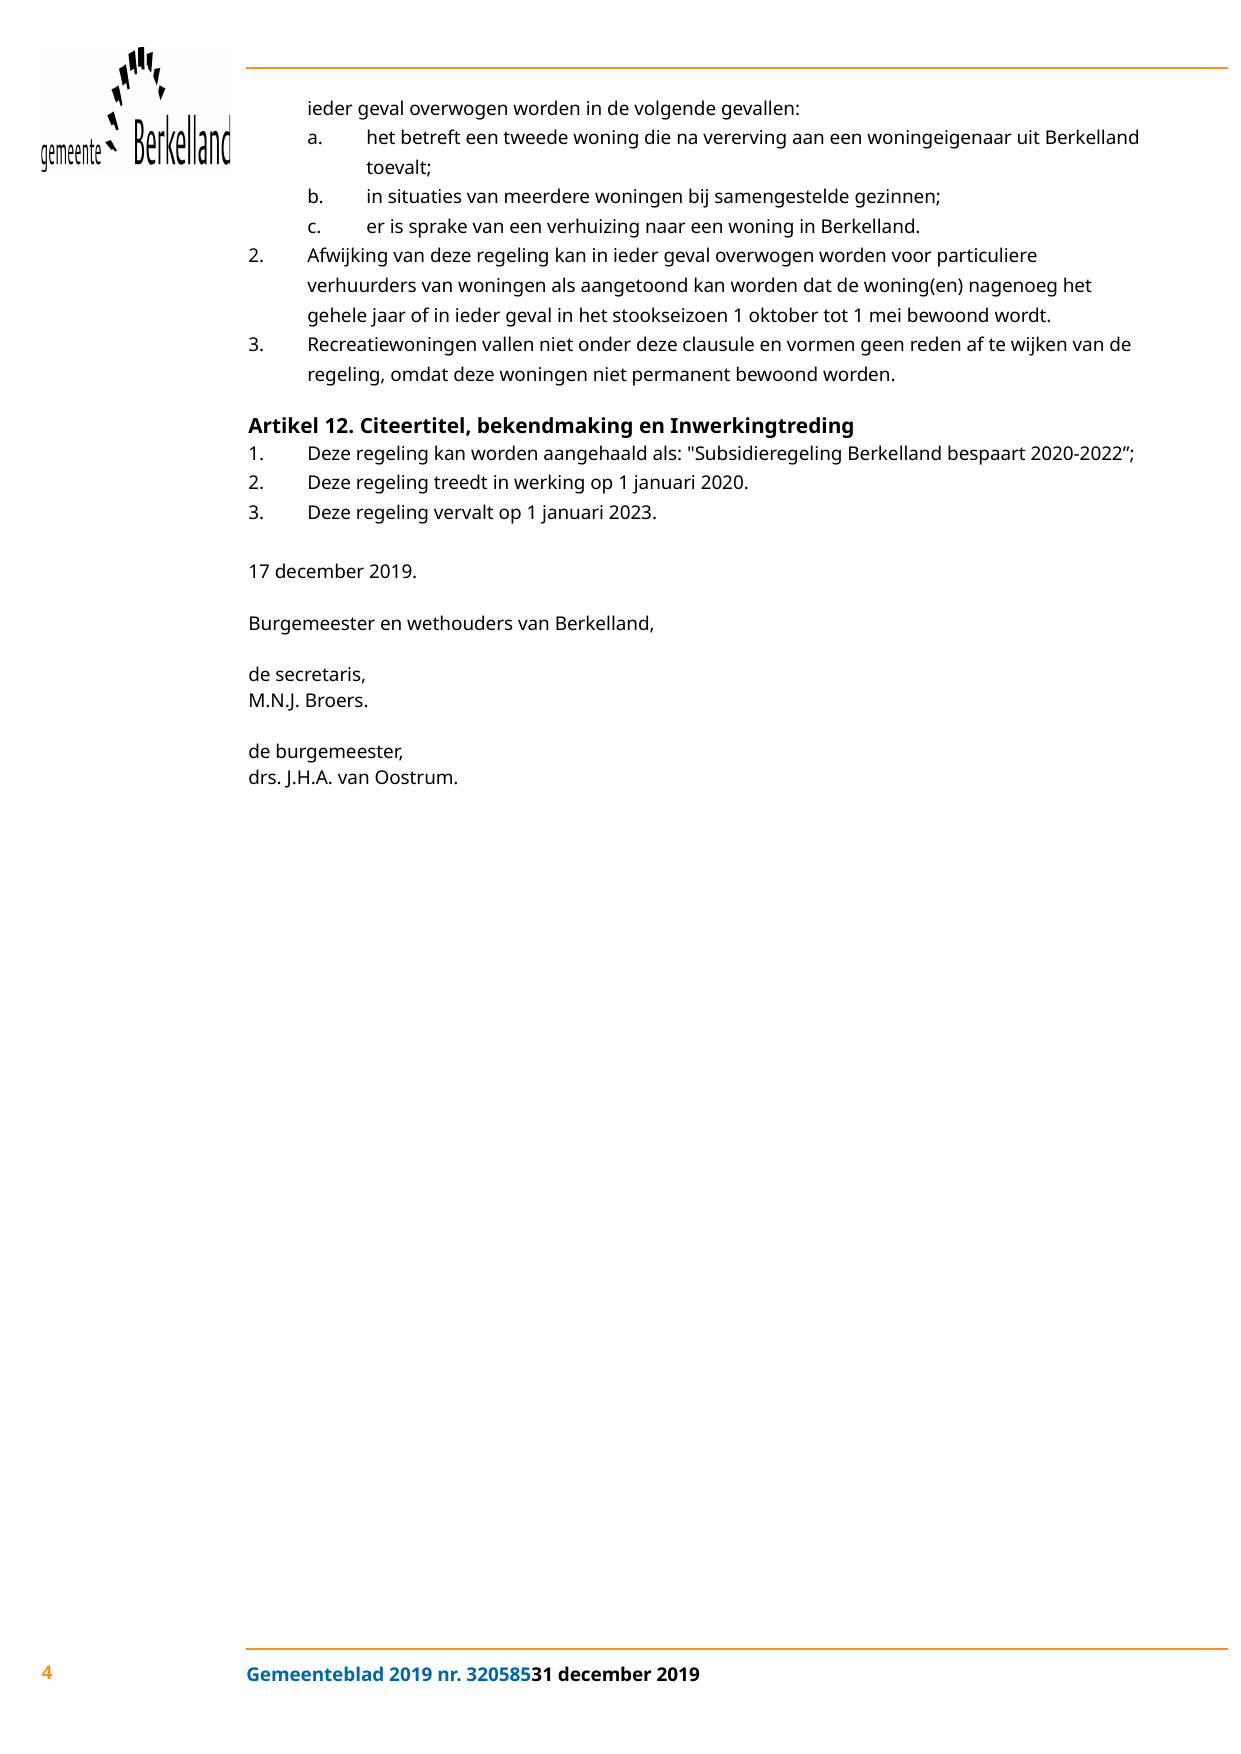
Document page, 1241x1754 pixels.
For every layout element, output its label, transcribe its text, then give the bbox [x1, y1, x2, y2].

text de burgemeester, [248, 738, 1152, 764]
list het betreft een tweede woning die na vererving aan een woningeigenaar uit Berkelland toevalt; [307, 124, 1152, 180]
text drs. J.H.A. van Oostrum. [248, 764, 1152, 790]
list Afwijking van deze regeling kan in ieder geval overwogen worden voor particuliere verhuurders van woningen als aangetoond kan worden dat de woning(en) nagenoeg het gehele jaar of in ieder geval in het stookseizoen 1 oktober tot 1 mei bewoond wordt. [248, 243, 1152, 328]
list Deze regeling kan worden aangehaald als: "Subsidieregeling Berkelland bespaart 2020-2022”; [248, 440, 1152, 466]
list Deze regeling vervalt op 1 januari 2023. [248, 499, 1152, 525]
text 17 december 2019. [248, 558, 1152, 584]
text de secretaris, [248, 661, 1152, 687]
list Deze regeling treedt in werking op 1 januari 2020. [248, 469, 1152, 495]
list Recreatiewoningen vallen niet onder deze clausule en vormen geen reden af te wijken van de regeling, omdat deze woningen niet permanent bewoond worden. [248, 331, 1152, 387]
text Burgemeester en wethouders van Berkelland, [248, 610, 1152, 635]
list er is sprake van een verhuizing naar een woning in Berkelland. [307, 213, 1152, 239]
text Artikel 12. Citeertitel, bekendmaking en Inwerkingtreding [248, 411, 1152, 440]
list in situaties van meerdere woningen bij samengestelde gezinnen; [307, 183, 1152, 209]
list ieder geval overwogen worden in de volgende gevallen: [248, 95, 1152, 121]
text M.N.J. Broers. [248, 687, 1152, 713]
picture [41, 47, 231, 172]
